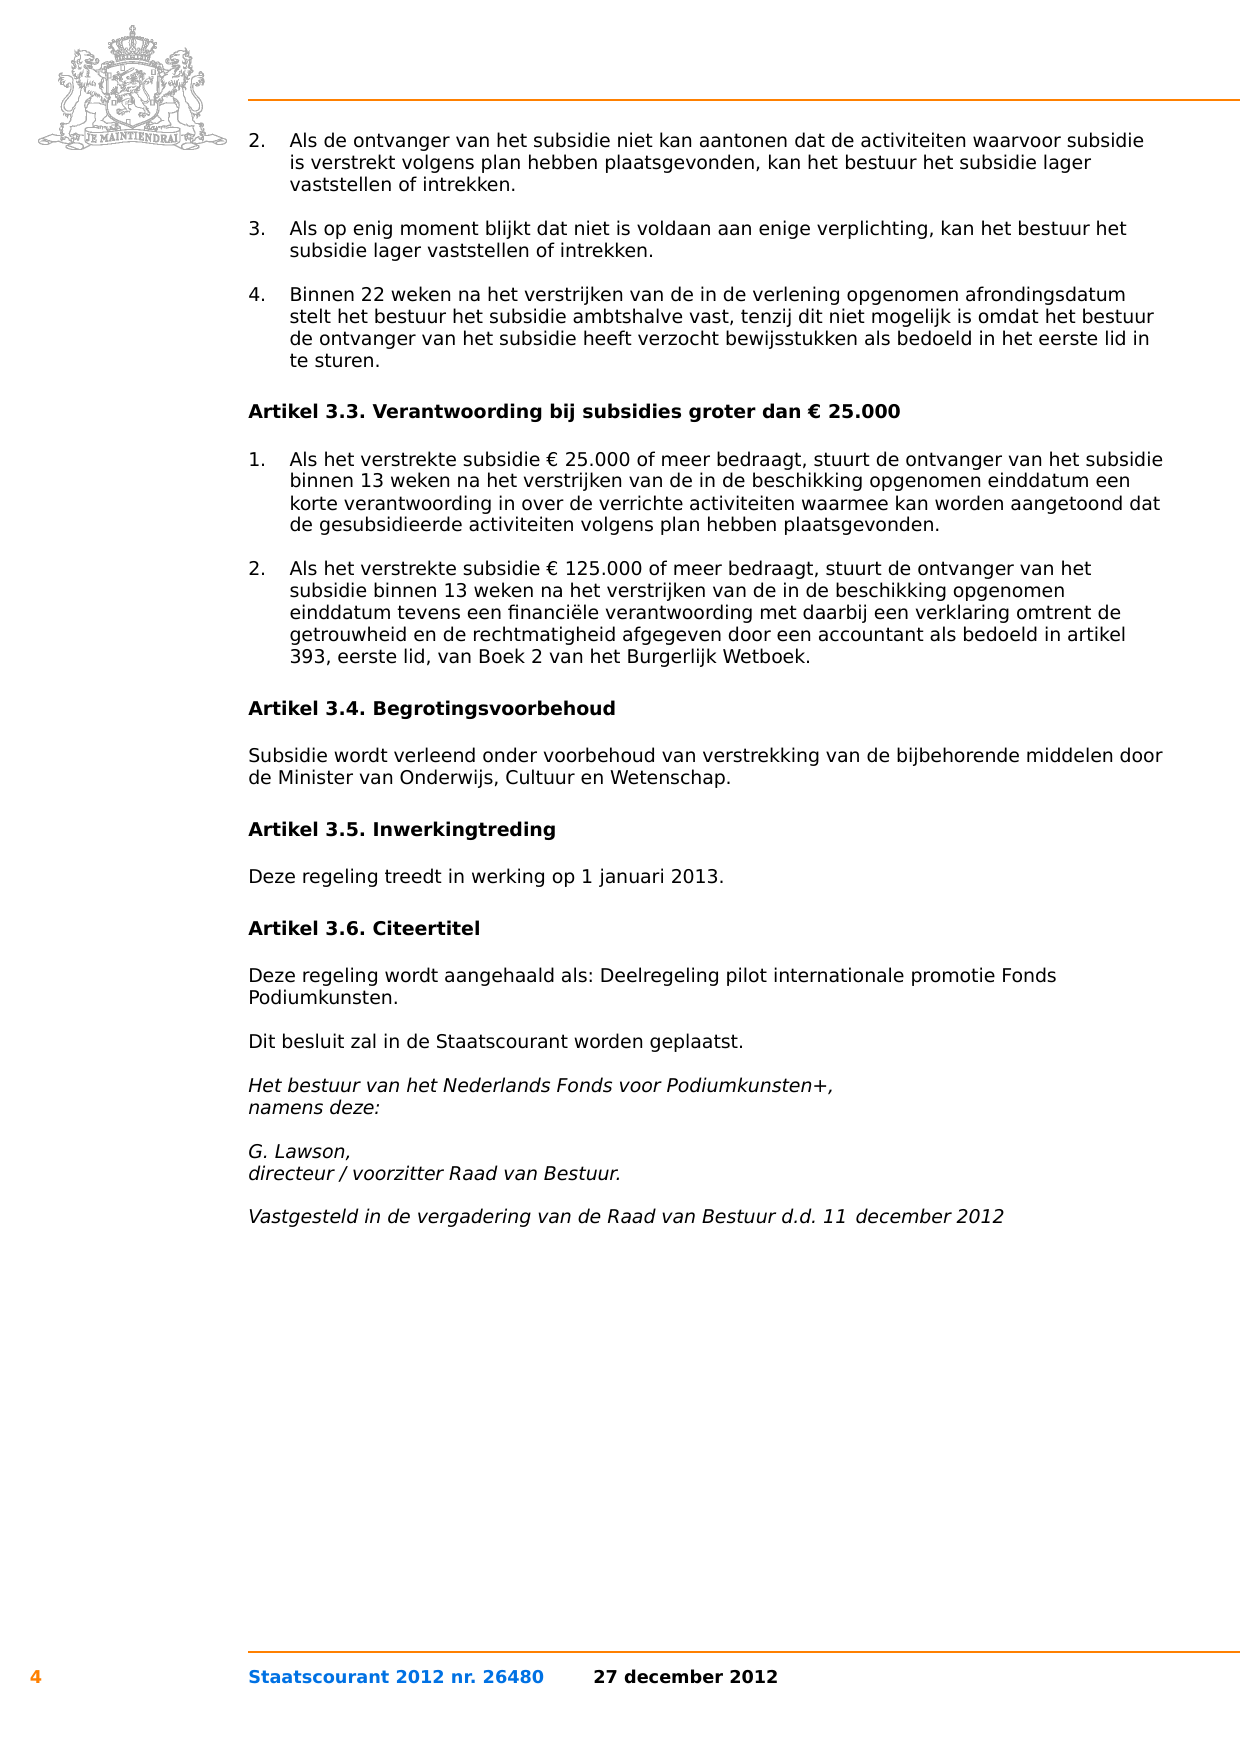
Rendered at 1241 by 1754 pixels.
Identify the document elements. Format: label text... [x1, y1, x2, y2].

text 2. Als het verstrekte subsidie € 125.000 of meer bedraagt, stuurt de ontvanger van het subsidie binnen 13 weken na het verstrijken van de in de beschikking opgenomen einddatum tevens een financiële verantwoording met daarbij een verklaring omtrent de getrouwheid en de rechtmatigheid afgegeven door een accountant als bedoeld in artikel 393, eerste lid, van Boek 2 van het Burgerlijk Wetboek. [248, 558, 1163, 668]
text 3. Als op enig moment blijkt dat niet is voldaan aan enige verplichting, kan het bestuur het subsidie lager vaststellen of intrekken. [248, 218, 1163, 262]
text Subsidie wordt verleend onder voorbehoud van verstrekking van de bijbehorende middelen door de Minister van Onderwijs, Cultuur en Wetenschap. [248, 745, 1163, 789]
text Dit besluit zal in de Staatscourant worden geplaatst. [248, 1031, 1163, 1053]
text Deze regeling wordt aangehaald als: Deelregeling pilot internationale promotie Fonds Podiumkunsten. [248, 965, 1163, 1009]
text 2. Als de ontvanger van het subsidie niet kan aantonen dat de activiteiten waarvoor subsidie is verstrekt volgens plan hebben plaatsgevonden, kan het bestuur het subsidie lager vaststellen of intrekken. [248, 130, 1163, 196]
subtitle Artikel 3.6. Citeertitel [248, 918, 1163, 940]
text Deze regeling treedt in werking op 1 januari 2013. [248, 866, 1163, 888]
text 1. Als het verstrekte subsidie € 25.000 of meer bedraagt, stuurt de ontvanger van het subsidie binnen 13 weken na het verstrijken van de in de beschikking opgenomen einddatum een korte verantwoording in over de verrichte activiteiten waarmee kan worden aangetoond dat de gesubsidieerde activiteiten volgens plan hebben plaatsgevonden. [248, 448, 1163, 536]
text 4. Binnen 22 weken na het verstrijken van de in de verlening opgenomen afrondingsdatum stelt het bestuur het subsidie ambtshalve vast, tenzij dit niet mogelijk is omdat het bestuur de ontvanger van het subsidie heeft verzocht bewijsstukken als bedoeld in het eerste lid in te sturen. [248, 283, 1163, 371]
subtitle Artikel 3.4. Begrotingsvoorbehoud [248, 698, 1163, 720]
text Het bestuur van het Nederlands Fonds voor Podiumkunsten+, namens deze: G. Lawson, directeur / voorzitter Raad van Bestuur. [248, 1075, 1163, 1184]
text Vastgesteld in de vergadering van de Raad van Bestuur d.d. 11 december 2012 [248, 1206, 1163, 1228]
subtitle Artikel 3.3. Verantwoording bij subsidies groter dan € 25.000 [248, 401, 1163, 423]
subtitle Artikel 3.5. Inwerkingtreding [248, 819, 1163, 841]
picture [38, 25, 227, 150]
